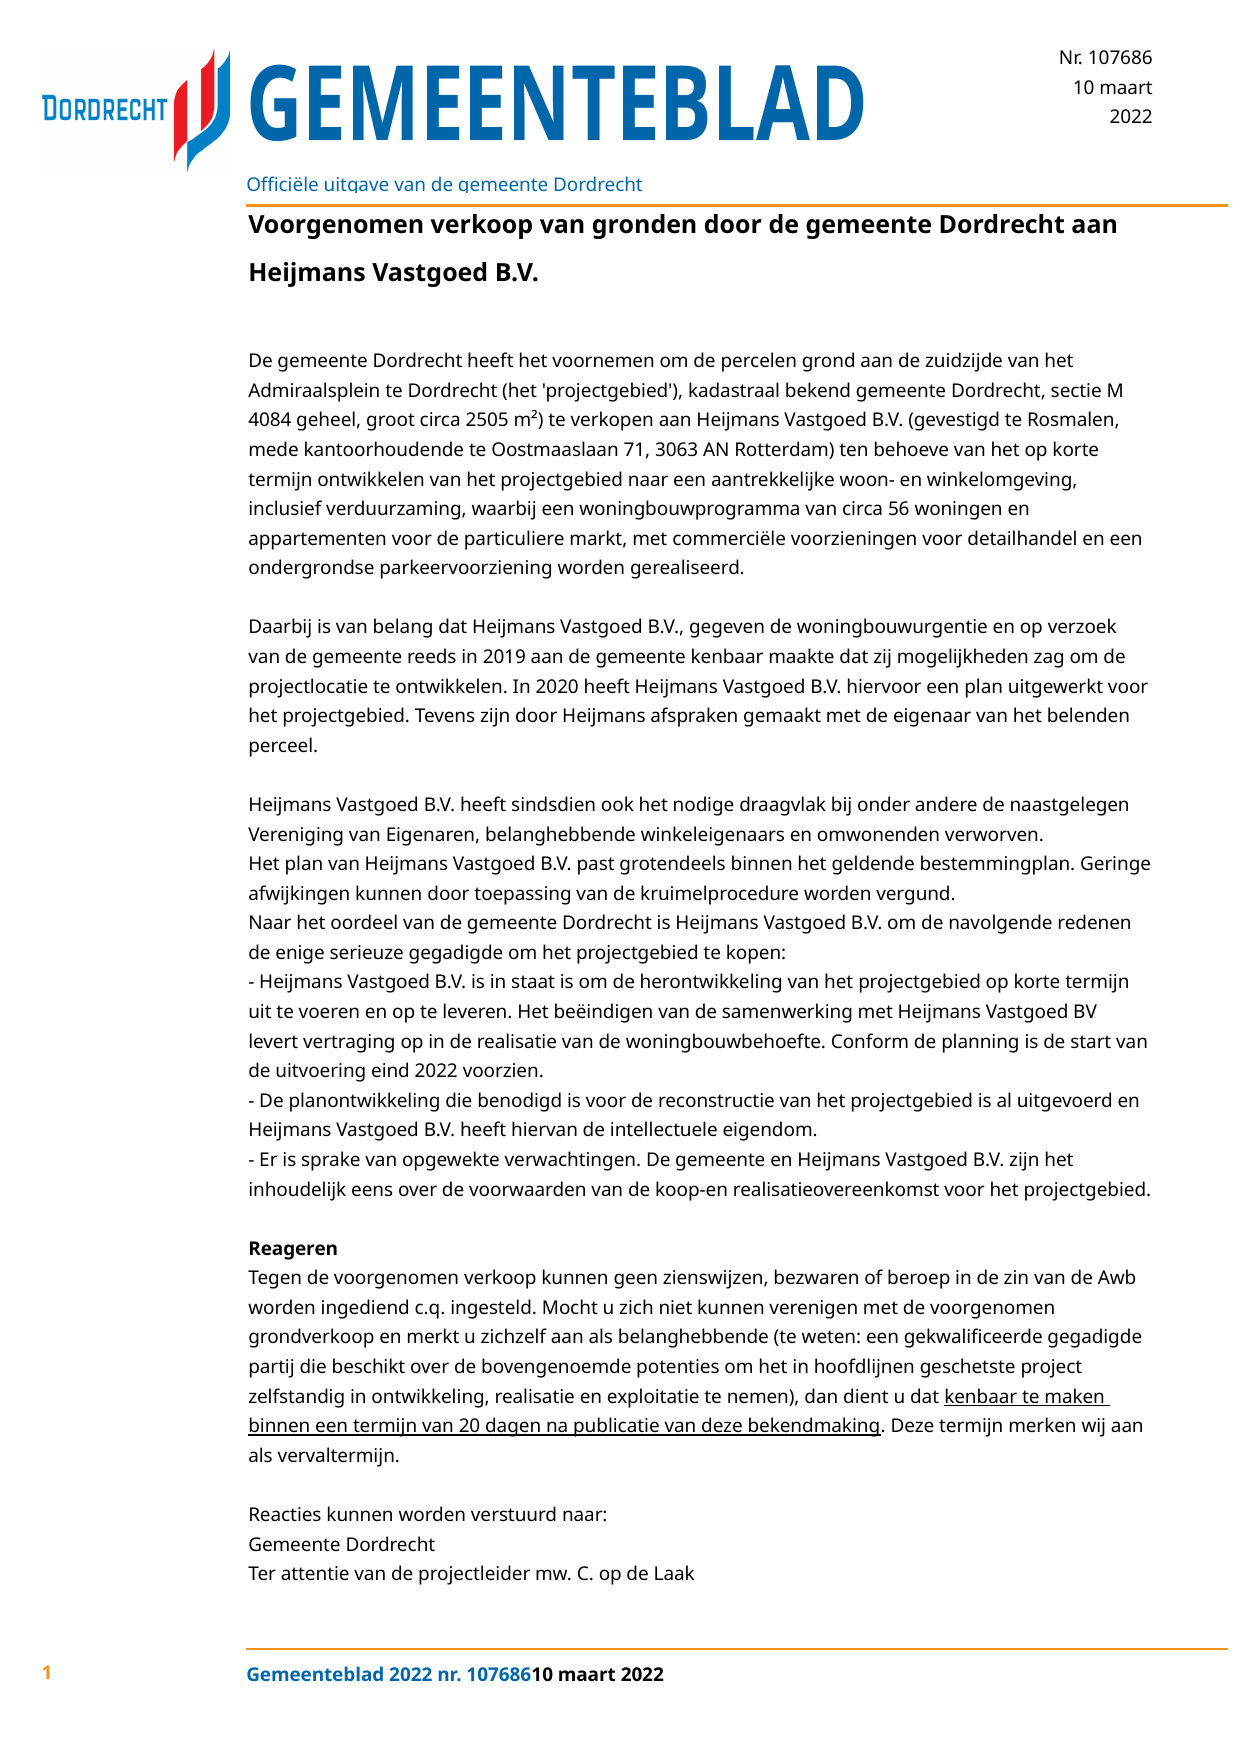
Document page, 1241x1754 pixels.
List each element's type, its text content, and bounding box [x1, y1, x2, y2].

text Het plan van Heijmans Vastgoed B.V. past grotendeels binnen het geldende bestemmingplan. Geringe afwijkingen kunnen door toepassing van de kruimelprocedure worden vergund. [248, 850, 1152, 906]
picture [41, 47, 231, 172]
text - Er is sprake van opgewekte verwachtingen. De gemeente en Heijmans Vastgoed B.V. zijn het inhoudelijk eens over de voorwaarden van de koop-en realisatieovereenkomst voor het projectgebied. [248, 1146, 1152, 1202]
text Daarbij is van belang dat Heijmans Vastgoed B.V., gegeven de woningbouwurgentie en op verzoek van de gemeente reeds in 2019 aan de gemeente kenbaar maakte dat zij mogelijkheden zag om de projectlocatie te ontwikkelen. In 2020 heeft Heijmans Vastgoed B.V. hiervoor een plan uitgewerkt voor het projectgebied. Tevens zijn door Heijmans afspraken gemaakt met de eigenaar van het belenden perceel. [248, 614, 1152, 758]
text Gemeente Dordrecht [248, 1531, 1152, 1557]
text Heijmans Vastgoed B.V. heeft sindsdien ook het nodige draagvlak bij onder andere de naastgelegen Vereniging van Eigenaren, belanghebbende winkeleigenaars en omwonenden verworven. [248, 791, 1152, 847]
text De gemeente Dordrecht heeft het voornemen om de percelen grond aan de zuidzijde van het Admiraalsplein te Dordrecht (het 'projectgebied'), kadastraal bekend gemeente Dordrecht, sectie M 4084 geheel, groot circa 2505 m²) te verkopen aan Heijmans Vastgoed B.V. (gevestigd te Rosmalen, mede kantoorhoudende te Oostmaaslaan 71, 3063 AN Rotterdam) ten behoeve van het op korte termijn ontwikkelen van het projectgebied naar een aantrekkelijke woon- en winkelomgeving, inclusief verduurzaming, waarbij een woningbouwprogramma van circa 56 woningen en appartementen voor de particuliere markt, met commerciële voorzieningen voor detailhandel en een ondergrondse parkeervoorziening worden gerealiseerd. [248, 347, 1152, 580]
text Tegen de voorgenomen verkoop kunnen geen zienswijzen, bezwaren of beroep in de zin van de Awb worden ingediend c.q. ingesteld. Mocht u zich niet kunnen verenigen met de voorgenomen grondverkoop en merkt u zichzelf aan als belanghebbende (te weten: een gekwalificeerde gegadigde partij die beschikt over de bovengenoemde potenties om het in hoofdlijnen geschetste project zelfstandig in ontwikkeling, realisatie en exploitatie te nemen), dan dient u dat kenbaar te maken binnen een termijn van 20 dagen na publicatie van deze bekendmaking. Deze termijn merken wij aan als vervaltermijn. [248, 1264, 1152, 1468]
text - Heijmans Vastgoed B.V. is in staat is om de herontwikkeling van het projectgebied op korte termijn uit te voeren en op te leveren. Het beëindigen van de samenwerking met Heijmans Vastgoed BV levert vertraging op in de realisatie van de woningbouwbehoefte. Conform de planning is de start van de uitvoering eind 2022 voorzien. [248, 969, 1152, 1083]
text Voorgenomen verkoop van gronden door de gemeente Dordrecht aan Heijmans Vastgoed B.V. [248, 207, 1152, 288]
text - De planontwikkeling die benodigd is voor de reconstructie van het projectgebied is al uitgevoerd en Heijmans Vastgoed B.V. heeft hiervan de intellectuele eigendom. [248, 1087, 1152, 1142]
text Reageren [248, 1235, 1152, 1261]
text Ter attentie van de projectleider mw. C. op de Laak [248, 1560, 1152, 1586]
text Naar het oordeel van de gemeente Dordrecht is Heijmans Vastgoed B.V. om de navolgende redenen de enige serieuze gegadigde om het projectgebied te kopen: [248, 909, 1152, 965]
text Reacties kunnen worden verstuurd naar: [248, 1501, 1152, 1527]
